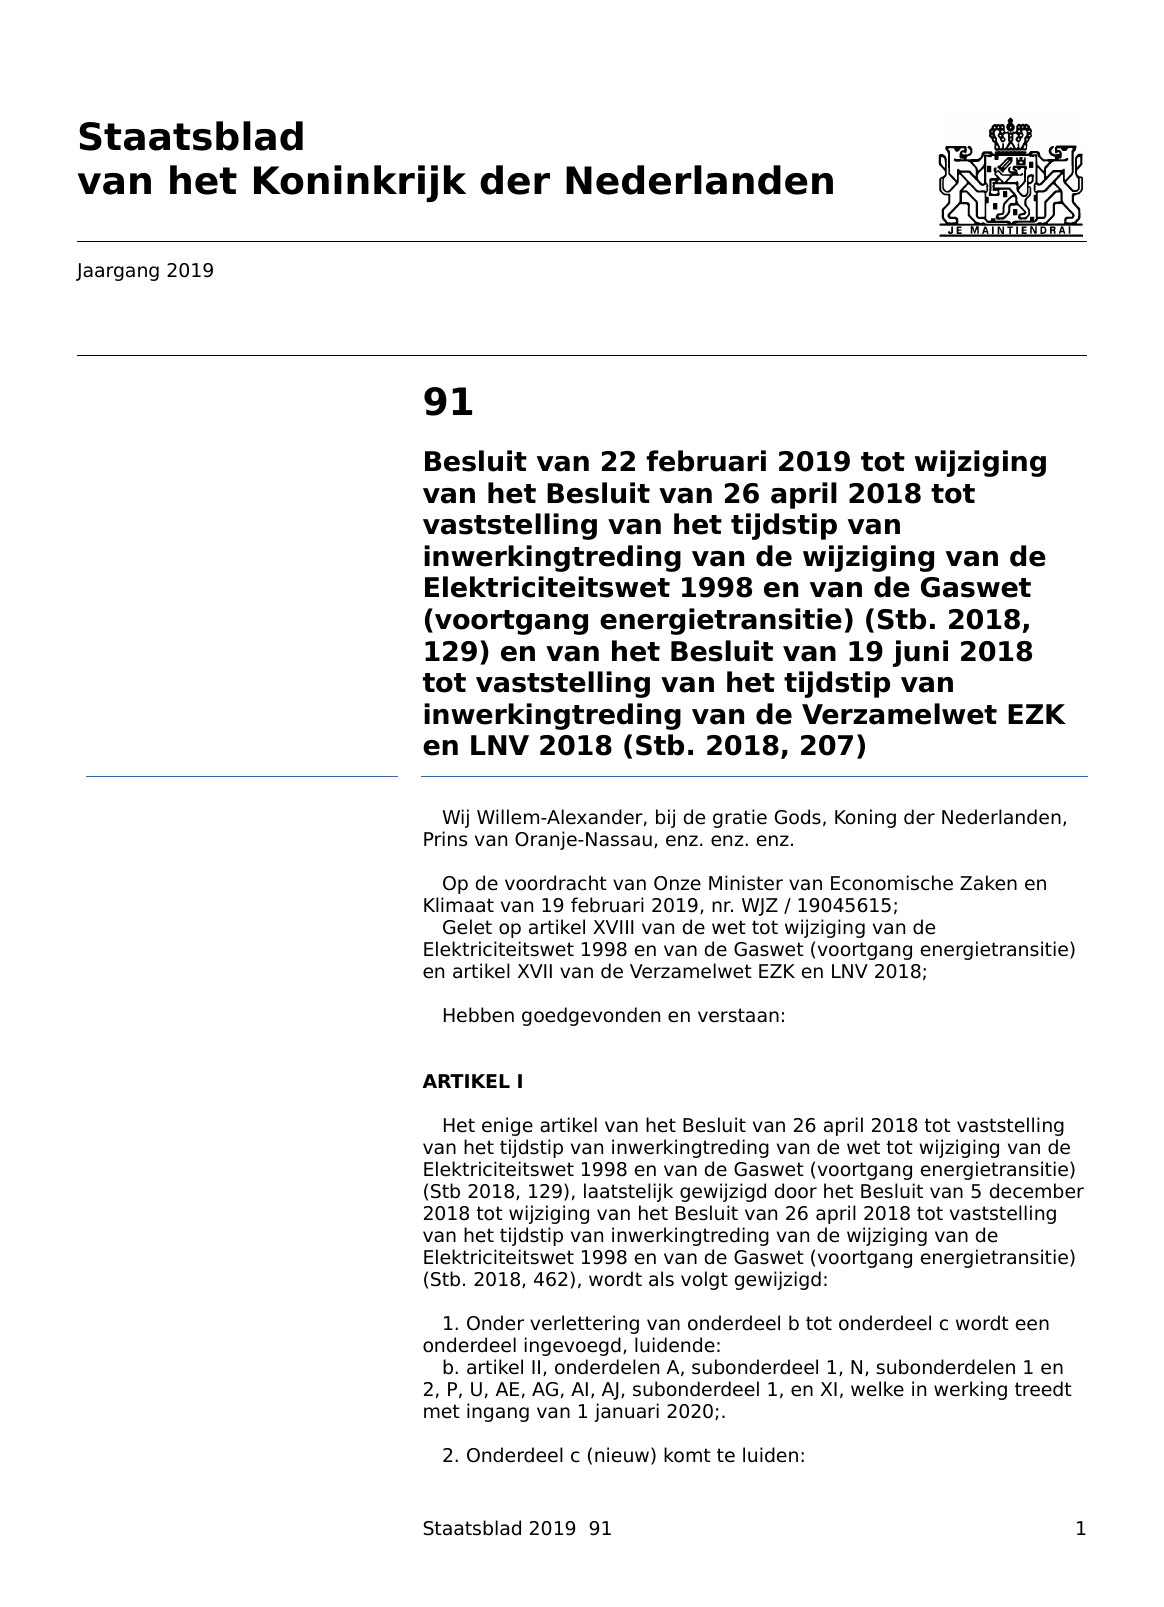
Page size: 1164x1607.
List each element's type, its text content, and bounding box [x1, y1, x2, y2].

text b. artikel II, onderdelen A, subonderdeel 1, N, subonderdelen 1 en 2, P, U, AE, AG, AI, AJ, subonderdeel 1, en XI, welke in werking treedt met ingang van 1 januari 2020;. [422, 1357, 1087, 1423]
picture [936, 115, 1087, 240]
table_cell Jaargang 2019 [77, 242, 1087, 355]
text Hebben goedgevonden en verstaan: [422, 1005, 1087, 1027]
text Op de voordracht van Onze Minister van Economische Zaken en Klimaat van 19 februari 2019, nr. WJZ / 19045615; [422, 873, 1087, 917]
text Besluit van 22 februari 2019 tot wijziging van het Besluit van 26 april 2018 tot vaststelling van het tijdstip van inwerkingtreding van de wijziging van de Elektriciteitswet 1998 en van de Gaswet (voortgang energietransitie) (Stb. 2018, 129) en van het Besluit van 19 juni 2018 tot vaststelling van het tijdstip van inwerkingtreding van de Verzamelwet EZK en LNV 2018 (Stb. 2018, 207) [422, 447, 1087, 762]
subtitle ARTIKEL I [422, 1071, 1087, 1093]
text Gelet op artikel XVIII van de wet tot wijziging van de Elektriciteitswet 1998 en van de Gaswet (voortgang energietransitie) en artikel XVII van de Verzamelwet EZK en LNV 2018; [422, 917, 1087, 983]
text 1. Onder verlettering van onderdeel b tot onderdeel c wordt een onderdeel ingevoegd, luidende: [422, 1313, 1087, 1357]
text Wij Willem-Alexander, bij de gratie Gods, Koning der Nederlanden, Prins van Oranje-Nassau, enz. enz. enz. [422, 807, 1087, 851]
subtitle 91 [422, 381, 1087, 424]
table_header [886, 100, 1087, 241]
text 2. Onderdeel c (nieuw) komt te luiden: [422, 1445, 1087, 1467]
table_header Staatsblad van het Koninkrijk der Nederlanden [77, 100, 886, 241]
text Het enige artikel van het Besluit van 26 april 2018 tot vaststelling van het tijdstip van inwerkingtreding van de wet tot wijziging van de Elektriciteitswet 1998 en van de Gaswet (voortgang energietransitie) (Stb 2018, 129), laatstelijk gewijzigd door het Besluit van 5 december 2018 tot wijziging van het Besluit van 26 april 2018 tot vaststelling van het tijdstip van inwerkingtreding van de wijziging van de Elektriciteitswet 1998 en van de Gaswet (voortgang energietransitie) (Stb. 2018, 462), wordt als volgt gewijzigd: [422, 1115, 1087, 1291]
